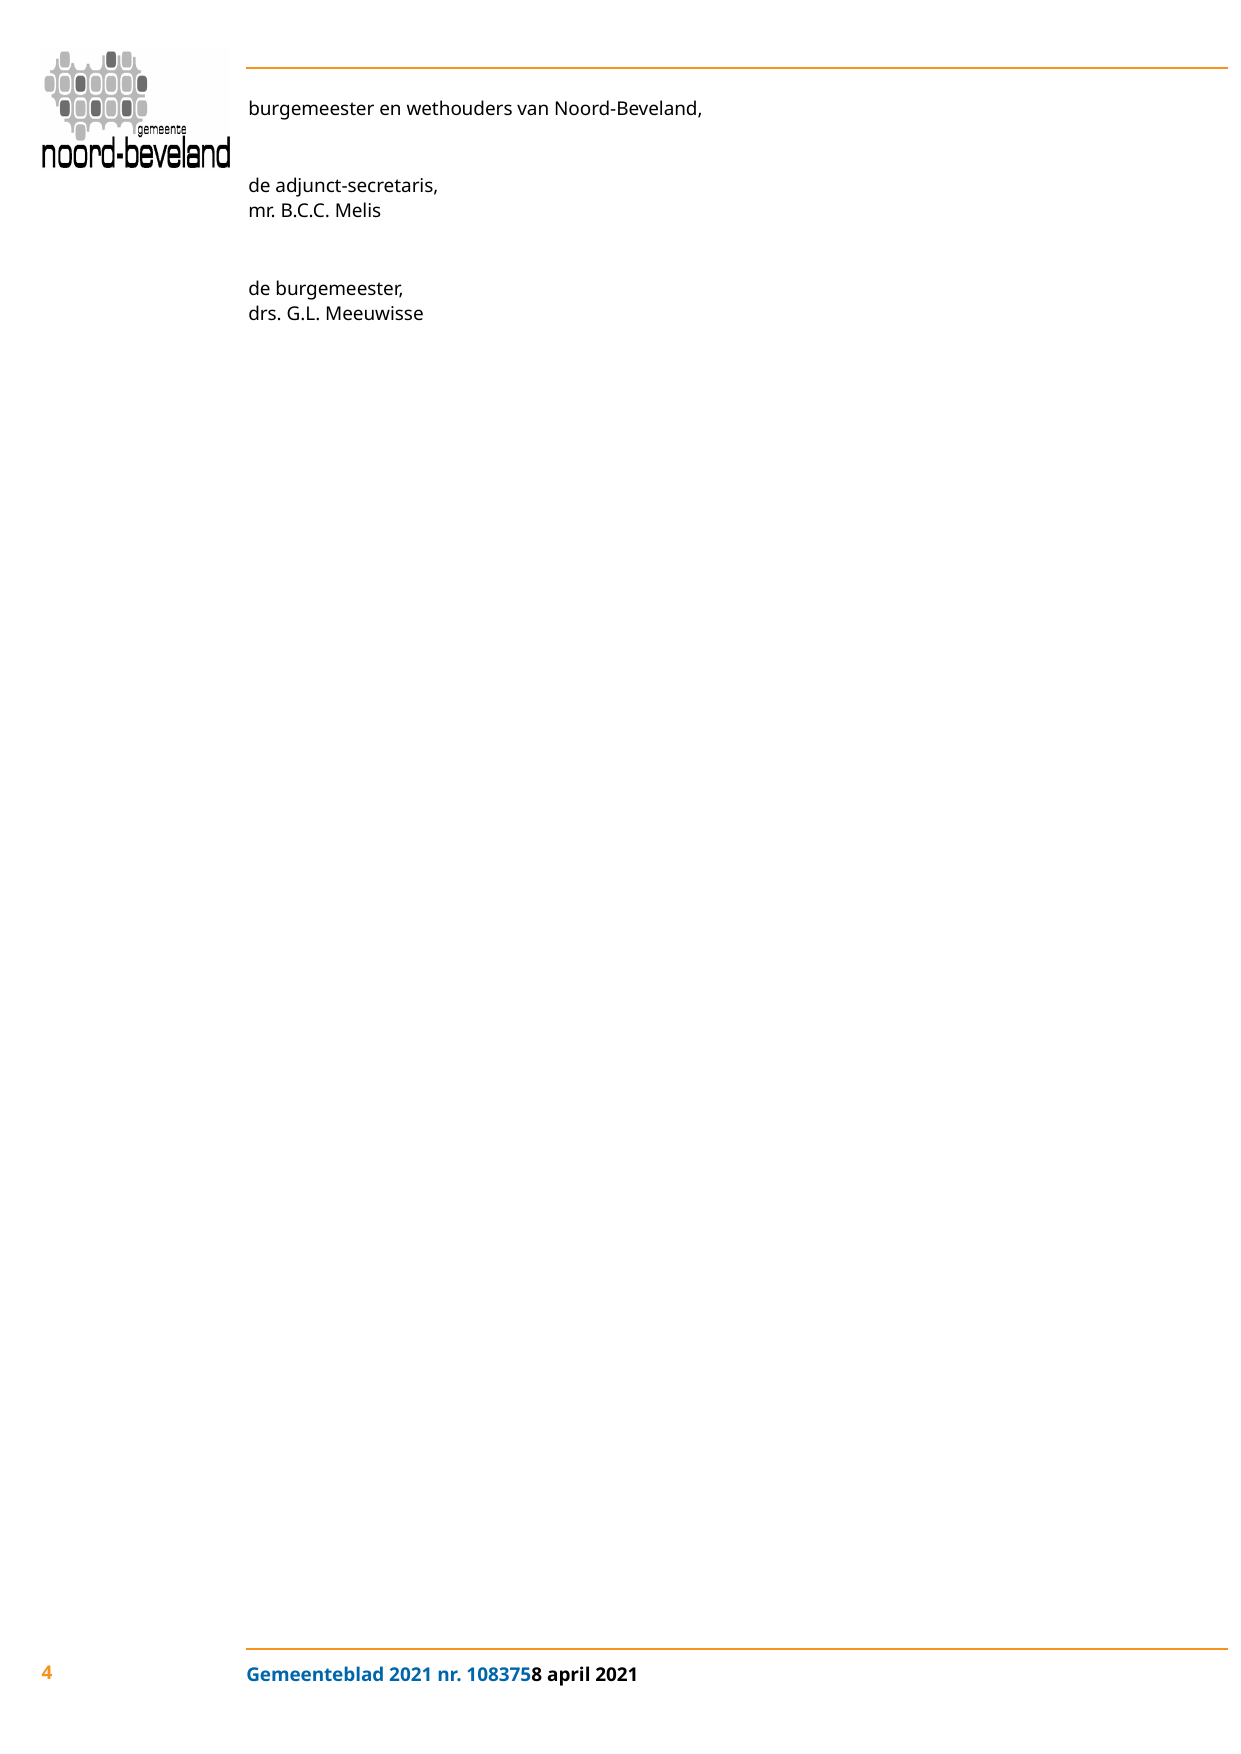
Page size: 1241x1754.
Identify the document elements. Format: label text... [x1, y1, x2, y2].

picture [41, 47, 231, 172]
text de burgemeester, [248, 275, 1152, 301]
text de adjunct-secretaris, [248, 172, 1152, 198]
text mr. B.C.C. Melis [248, 198, 1152, 223]
text burgemeester en wethouders van Noord-Beveland, [248, 95, 1152, 121]
text drs. G.L. Meeuwisse [248, 301, 1152, 326]
